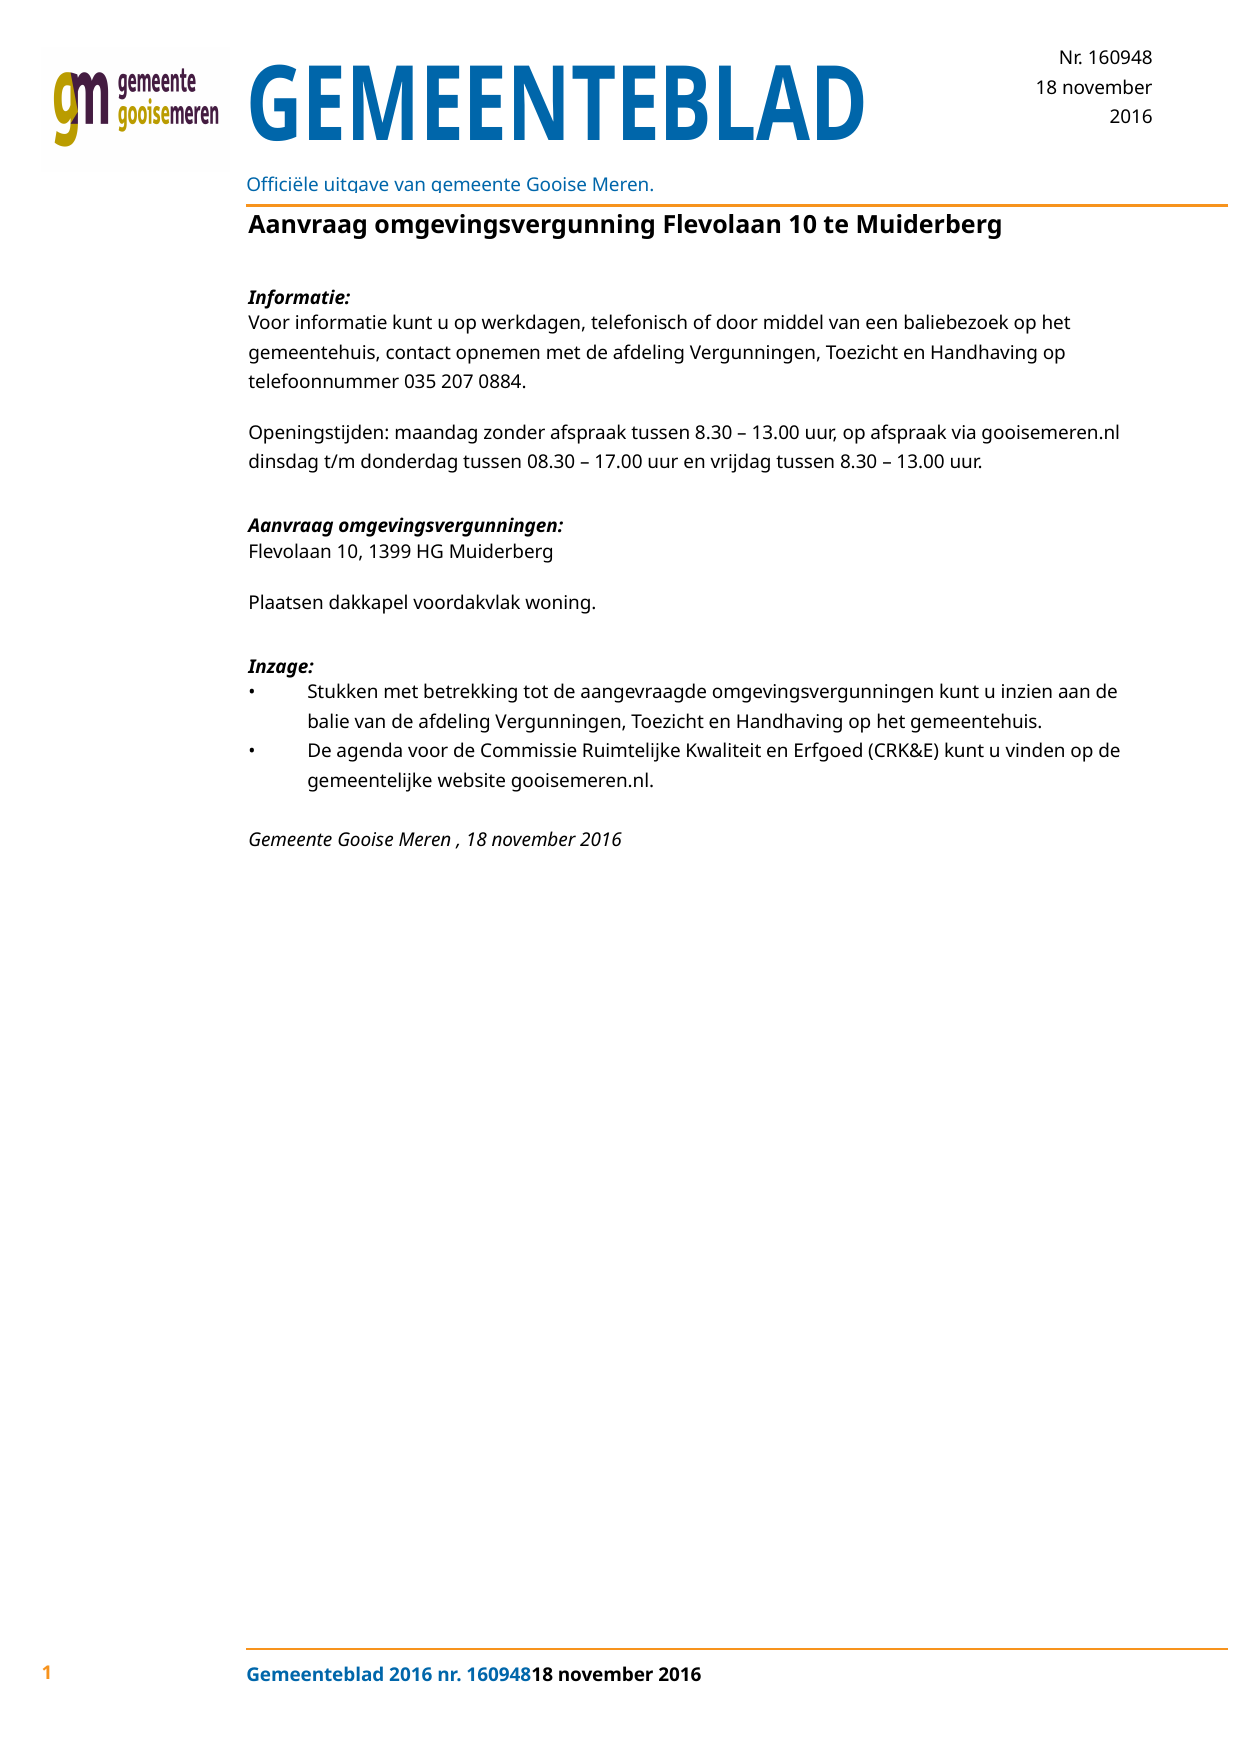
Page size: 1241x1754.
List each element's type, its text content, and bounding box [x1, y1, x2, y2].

text Informatie: [248, 284, 1152, 309]
text Inzage: [248, 653, 1152, 678]
list Stukken met betrekking tot de aangevraagde omgevingsvergunningen kunt u inzien aan de balie van de afdeling Vergunningen, Toezicht en Handhaving op het gemeentehuis. [248, 678, 1152, 734]
text Plaatsen dakkapel voordakvlak woning. [248, 589, 1152, 614]
text Aanvraag omgevingsvergunningen: [248, 513, 1152, 538]
text Gemeente Gooise Meren , 18 november 2016 [248, 826, 1152, 852]
list De agenda voor de Commissie Ruimtelijke Kwaliteit en Erfgoed (CRK&E) kunt u vinden op de gemeentelijke website gooisemeren.nl. [248, 738, 1152, 793]
picture [41, 47, 231, 172]
text Openingstijden: maandag zonder afspraak tussen 8.30 – 13.00 uur, op afspraak via gooisemeren.nl dinsdag t/m donderdag tussen 08.30 – 17.00 uur en vrijdag tussen 8.30 – 13.00 uur. [248, 419, 1152, 474]
text Aanvraag omgevingsvergunning Flevolaan 10 te Muiderberg [248, 207, 1152, 241]
text Flevolaan 10, 1399 HG Muiderberg [248, 538, 1152, 564]
text Voor informatie kunt u op werkdagen, telefonisch of door middel van een baliebezoek op het gemeentehuis, contact opnemen met de afdeling Vergunningen, Toezicht en Handhaving op telefoonnummer 035 207 0884. [248, 309, 1152, 394]
